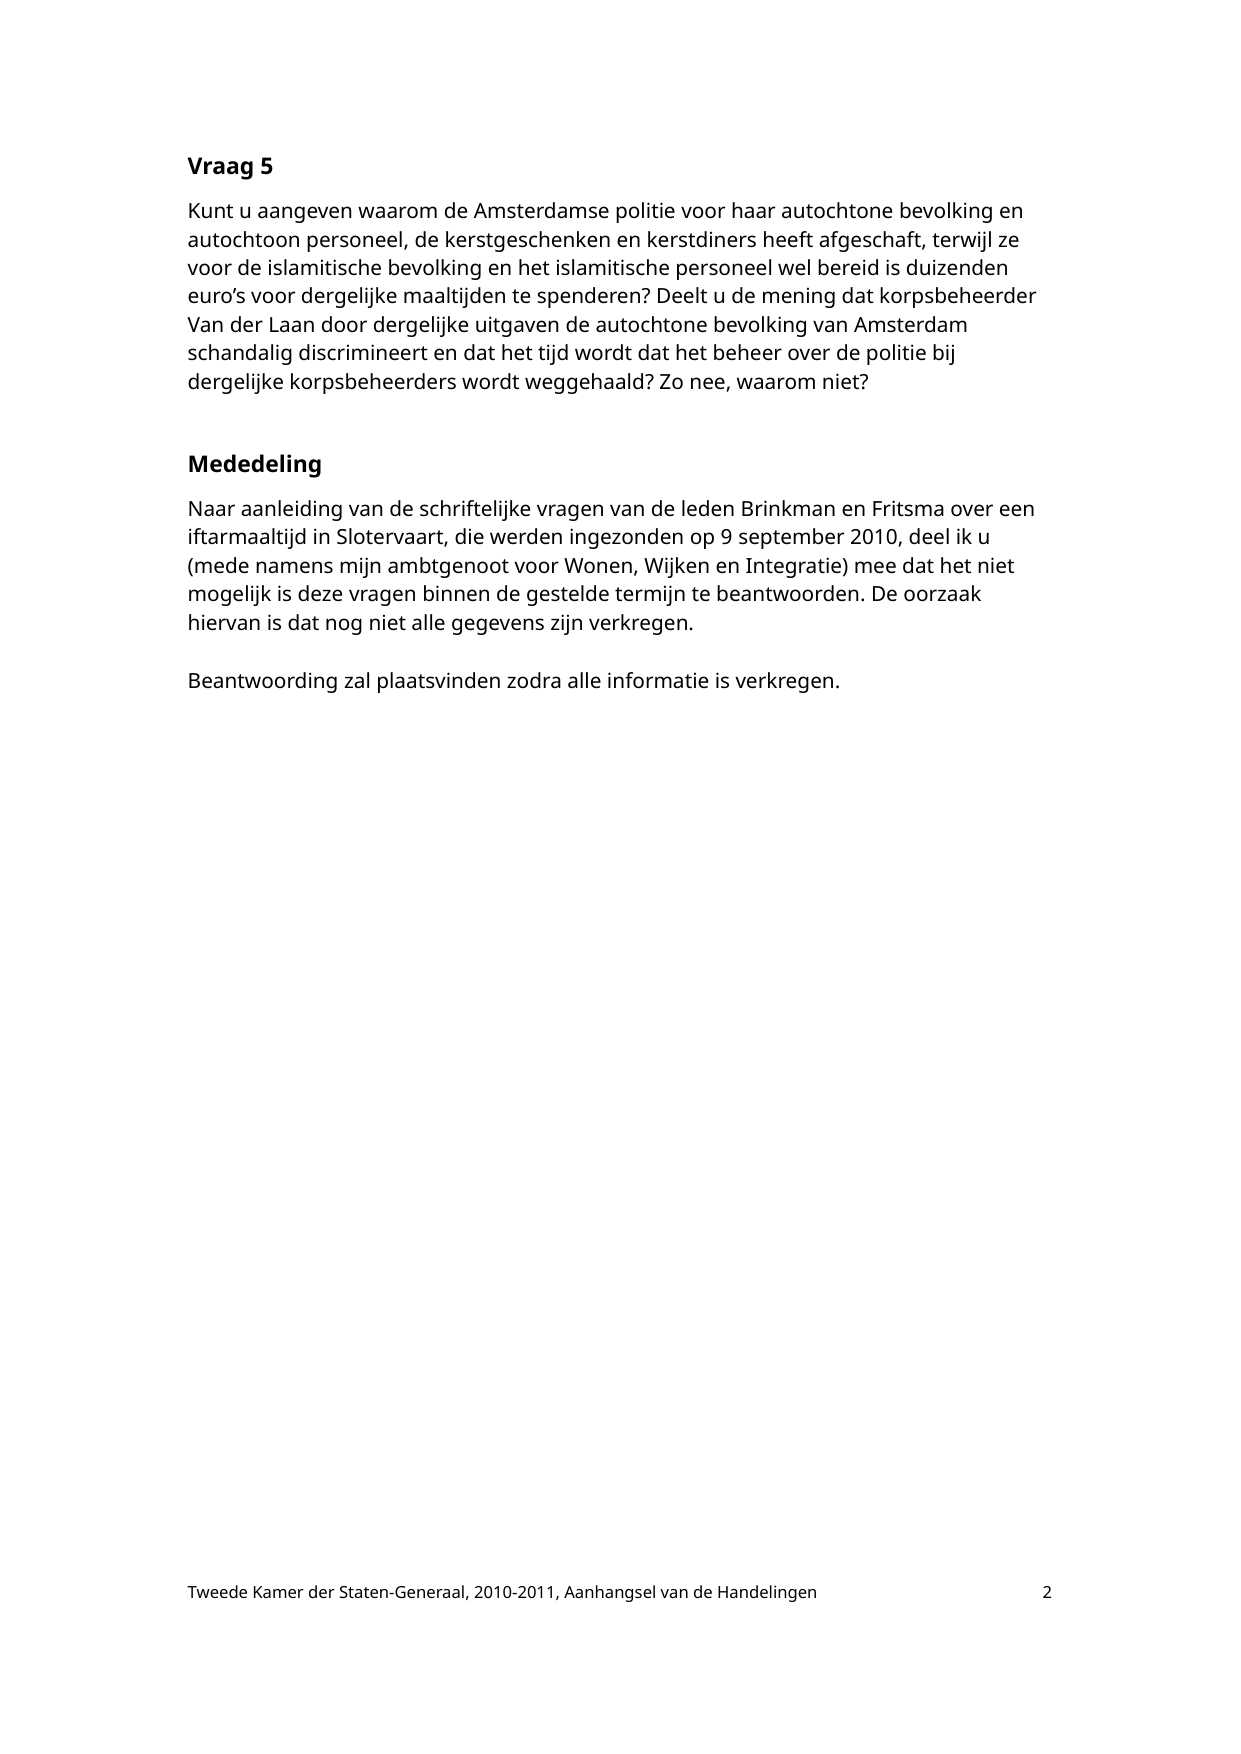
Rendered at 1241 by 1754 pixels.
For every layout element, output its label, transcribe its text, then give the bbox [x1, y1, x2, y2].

text Kunt u aangeven waarom de Amsterdamse politie voor haar autochtone bevolking en autochtoon personeel, de kerstgeschenken en kerstdiners heeft afgeschaft, terwijl ze voor de islamitische bevolking en het islamitische personeel wel bereid is duizenden euro’s voor dergelijke maaltijden te spenderen? Deelt u de mening dat korpsbeheerder Van der Laan door dergelijke uitgaven de autochtone bevolking van Amsterdam schandalig discrimineert en dat het tijd wordt dat het beheer over de politie bij dergelijke korpsbeheerders wordt weggehaald? Zo nee, waarom niet? [187, 196, 1053, 395]
text Beantwoording zal plaatsvinden zodra alle informatie is verkregen. [187, 666, 1053, 695]
subtitle Mededeling [187, 448, 1053, 479]
subtitle Vraag 5 [187, 150, 1053, 181]
text Naar aanleiding van de schriftelijke vragen van de leden Brinkman en Fritsma over een iftarmaaltijd in Slotervaart, die werden ingezonden op 9 september 2010, deel ik u (mede namens mijn ambtgenoot voor Wonen, Wijken en Integratie) mee dat het niet mogelijk is deze vragen binnen de gestelde termijn te beantwoorden. De oorzaak hiervan is dat nog niet alle gegevens zijn verkregen. [187, 494, 1053, 636]
